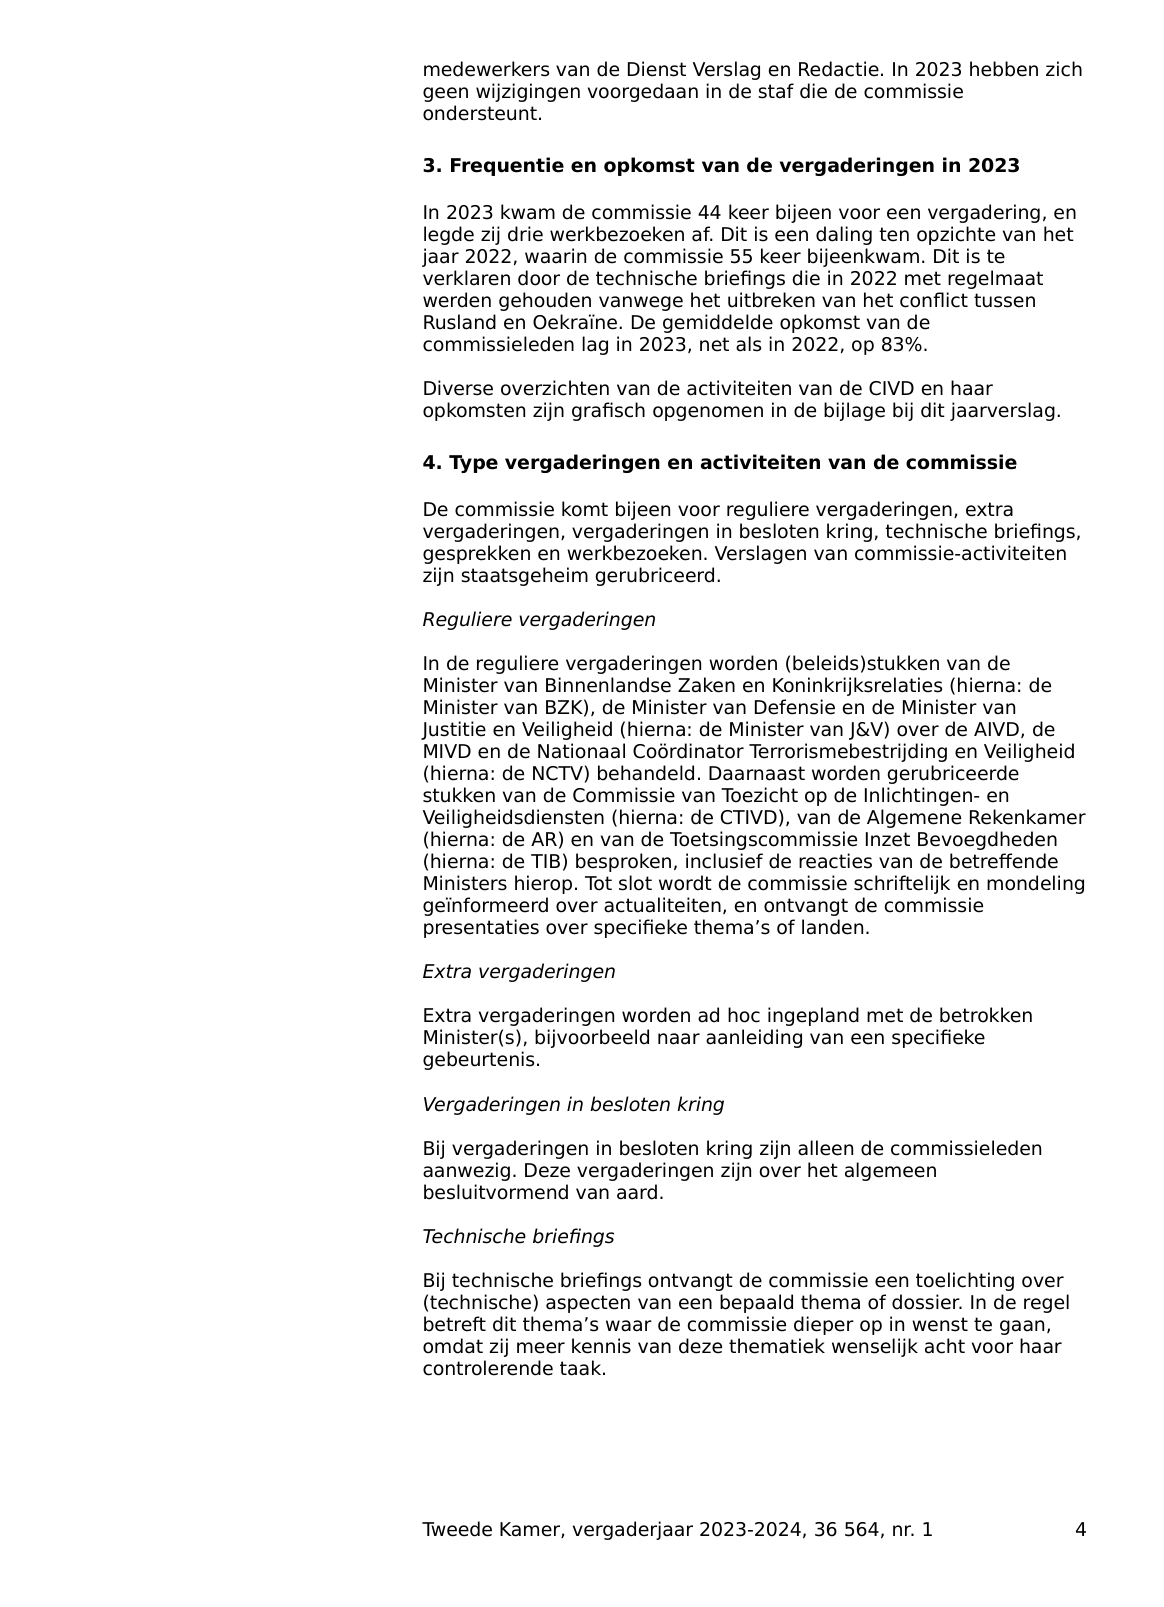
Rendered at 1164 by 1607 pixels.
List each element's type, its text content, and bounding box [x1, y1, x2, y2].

subtitle Technische briefings [422, 1226, 1087, 1248]
subtitle Extra vergaderingen [422, 961, 1087, 983]
text Diverse overzichten van de activiteiten van de CIVD en haar opkomsten zijn grafisch opgenomen in de bijlage bij dit jaarverslag. [422, 378, 1087, 422]
subtitle 3. Frequentie en opkomst van de vergaderingen in 2023 [422, 155, 1087, 177]
text Bij technische briefings ontvangt de commissie een toelichting over (technische) aspecten van een bepaald thema of dossier. In de regel betreft dit thema’s waar de commissie dieper op in wenst te gaan, omdat zij meer kennis van deze thematiek wenselijk acht voor haar controlerende taak. [422, 1270, 1087, 1380]
text medewerkers van de Dienst Verslag en Redactie. In 2023 hebben zich geen wijzigingen voorgedaan in de staf die de commissie ondersteunt. [422, 59, 1087, 125]
subtitle Reguliere vergaderingen [422, 609, 1087, 631]
text In 2023 kwam de commissie 44 keer bijeen voor een vergadering, en legde zij drie werkbezoeken af. Dit is een daling ten opzichte van het jaar 2022, waarin de commissie 55 keer bijeenkwam. Dit is te verklaren door de technische briefings die in 2022 met regelmaat werden gehouden vanwege het uitbreken van het conflict tussen Rusland en Oekraïne. De gemiddelde opkomst van de commissieleden lag in 2023, net als in 2022, op 83%. [422, 202, 1087, 356]
text Extra vergaderingen worden ad hoc ingepland met de betrokken Minister(s), bijvoorbeeld naar aanleiding van een specifieke gebeurtenis. [422, 1005, 1087, 1071]
text De commissie komt bijeen voor reguliere vergaderingen, extra vergaderingen, vergaderingen in besloten kring, technische briefings, gesprekken en werkbezoeken. Verslagen van commissie-activiteiten zijn staatsgeheim gerubriceerd. [422, 499, 1087, 587]
subtitle Vergaderingen in besloten kring [422, 1093, 1087, 1115]
text Bij vergaderingen in besloten kring zijn alleen de commissieleden aanwezig. Deze vergaderingen zijn over het algemeen besluitvormend van aard. [422, 1138, 1087, 1203]
text In de reguliere vergaderingen worden (beleids)stukken van de Minister van Binnenlandse Zaken en Koninkrijksrelaties (hierna: de Minister van BZK), de Minister van Defensie en de Minister van Justitie en Veiligheid (hierna: de Minister van J&V) over de AIVD, de MIVD en de Nationaal Coördinator Terrorismebestrijding en Veiligheid (hierna: de NCTV) behandeld. Daarnaast worden gerubriceerde stukken van de Commissie van Toezicht op de Inlichtingen- en Veiligheidsdiensten (hierna: de CTIVD), van de Algemene Rekenkamer (hierna: de AR) en van de Toetsingscommissie Inzet Bevoegdheden (hierna: de TIB) besproken, inclusief de reacties van de betreffende Ministers hierop. Tot slot wordt de commissie schriftelijk en mondeling geïnformeerd over actualiteiten, en ontvangt de commissie presentaties over specifieke thema’s of landen. [422, 653, 1087, 939]
subtitle 4. Type vergaderingen en activiteiten van de commissie [422, 452, 1087, 474]
